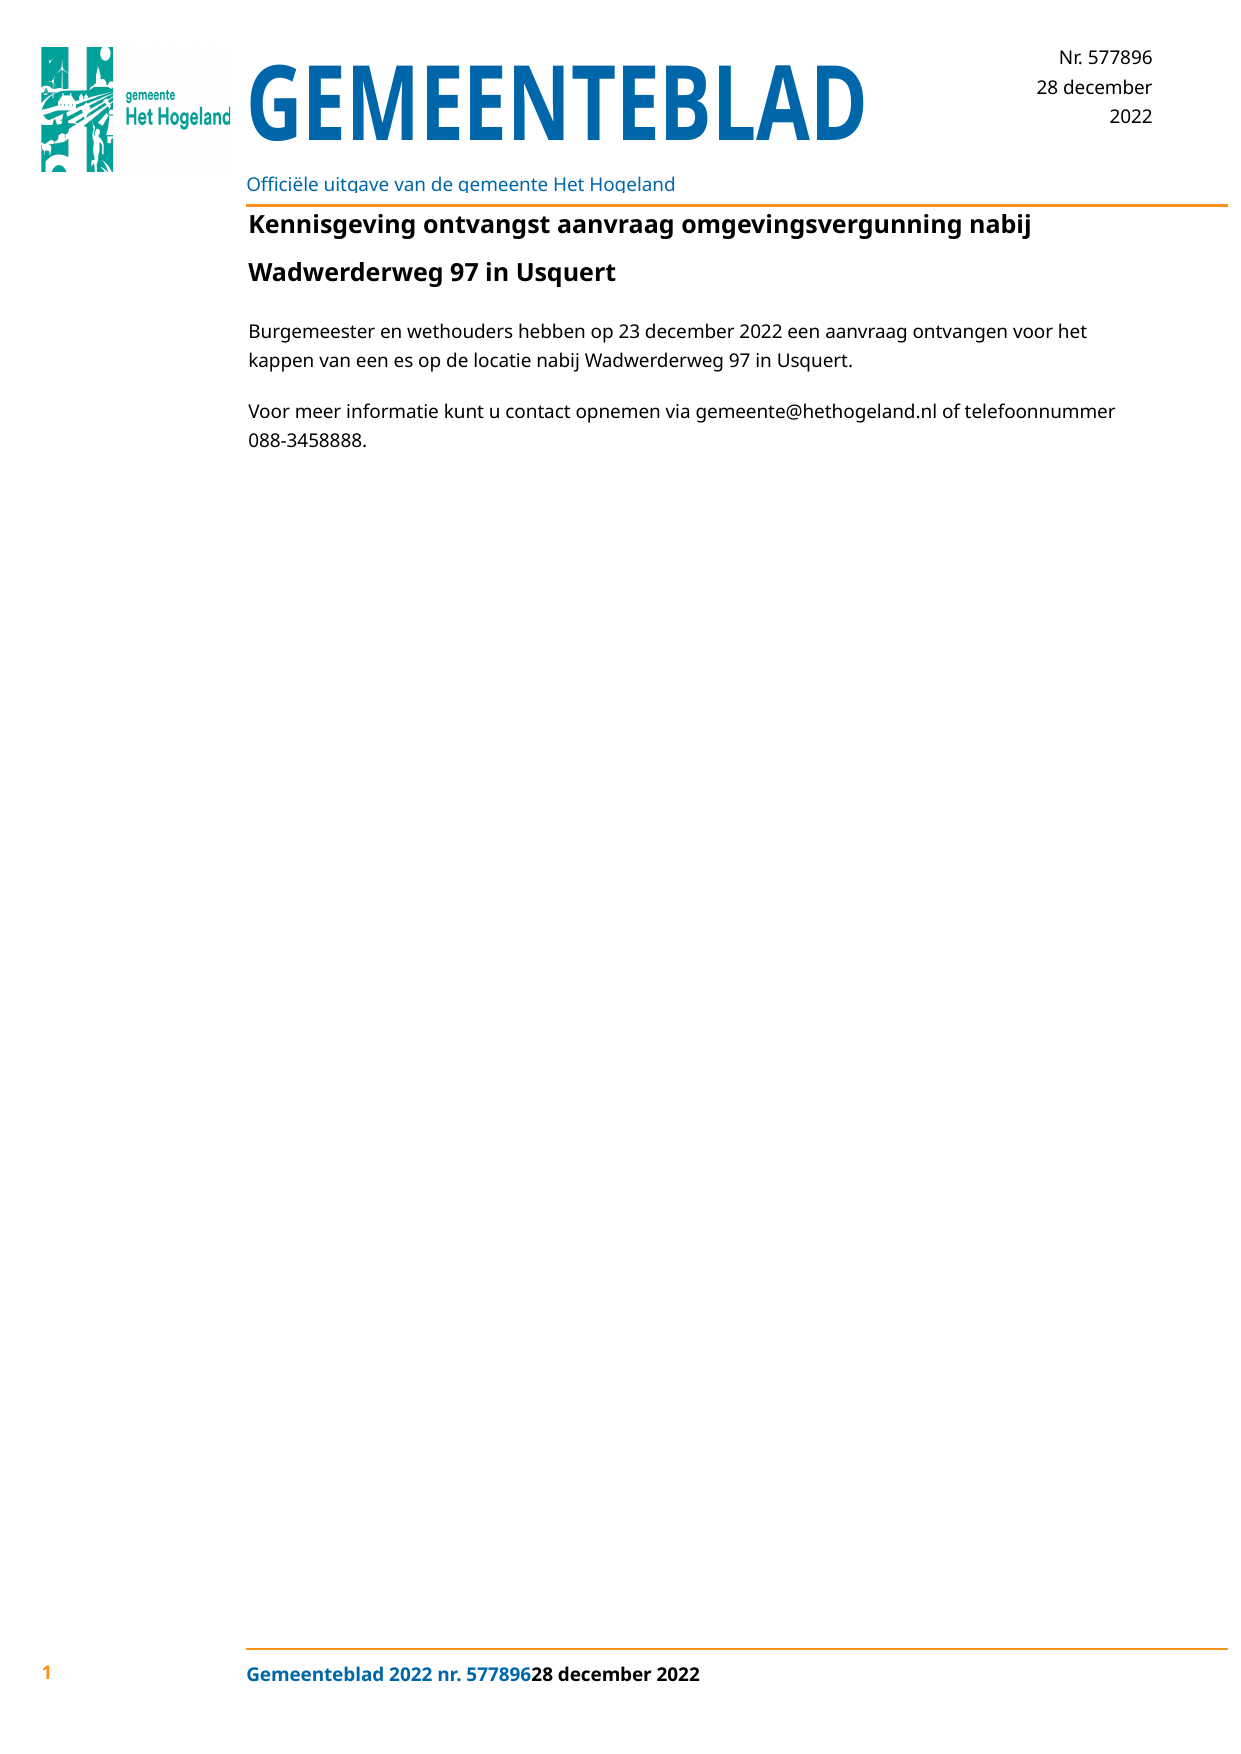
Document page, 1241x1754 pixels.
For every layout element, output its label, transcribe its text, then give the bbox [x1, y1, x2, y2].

text Kennisgeving ontvangst aanvraag omgevingsvergunning nabij Wadwerderweg 97 in Usquert [248, 207, 1152, 288]
text Voor meer informatie kunt u contact opnemen via gemeente@hethogeland.nl of telefoonnummer 088-3458888. [248, 398, 1152, 453]
text Burgemeester en wethouders hebben op 23 december 2022 een aanvraag ontvangen voor het kappen van een es op de locatie nabij Wadwerderweg 97 in Usquert. [248, 318, 1152, 373]
picture [41, 47, 231, 172]
